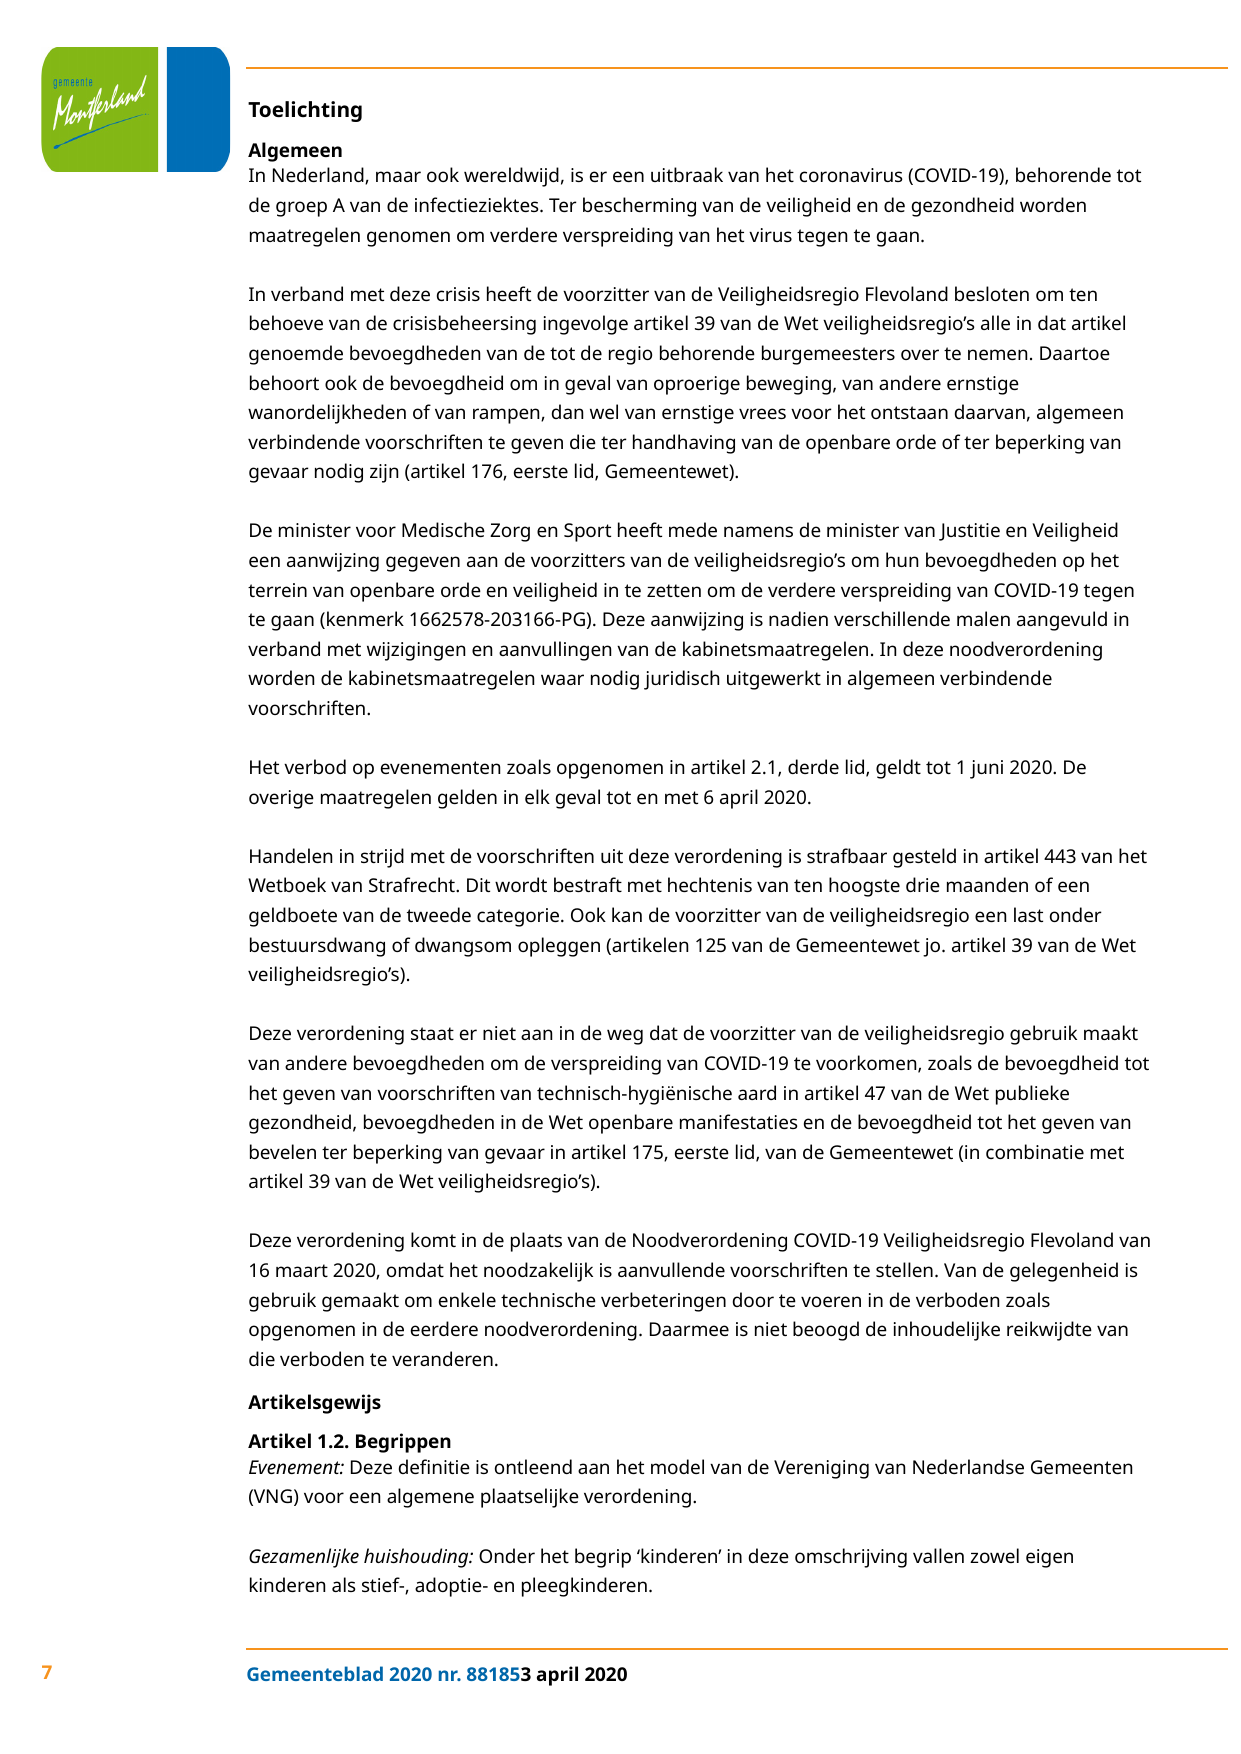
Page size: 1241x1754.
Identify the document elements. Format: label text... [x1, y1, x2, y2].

text Het verbod op evenementen zoals opgenomen in artikel 2.1, derde lid, geldt tot 1 juni 2020. De overige maatregelen gelden in elk geval tot en met 6 april 2020. [248, 754, 1152, 809]
text In Nederland, maar ook wereldwijd, is er een uitbraak van het coronavirus (COVID-19), behorende tot de groep A van de infectieziektes. Ter bescherming van de veiligheid en de gezondheid worden maatregelen genomen om verdere verspreiding van het virus tegen te gaan. [248, 163, 1152, 247]
text Gezamenlijke huishouding: Onder het begrip ‘kinderen’ in deze omschrijving vallen zowel eigen kinderen als stief-, adoptie- en pleegkinderen. [248, 1543, 1152, 1598]
text In verband met deze crisis heeft de voorzitter van de Veiligheidsregio Flevoland besloten om ten behoeve van de crisisbeheersing ingevolge artikel 39 van de Wet veiligheidsregio’s alle in dat artikel genoemde bevoegdheden van de tot de regio behorende burgemeesters over te nemen. Daartoe behoort ook de bevoegdheid om in geval van oproerige beweging, van andere ernstige wanordelijkheden of van rampen, dan wel van ernstige vrees voor het ontstaan daarvan, algemeen verbindende voorschriften te geven die ter handhaving van de openbare orde of ter beperking van gevaar nodig zijn (artikel 176, eerste lid, Gemeentewet). [248, 281, 1152, 484]
text Deze verordening staat er niet aan in de weg dat de voorzitter van de veiligheidsregio gebruik maakt van andere bevoegdheden om de verspreiding van COVID-19 te voorkomen, zoals de bevoegdheid tot het geven van voorschriften van technisch-hygiënische aard in artikel 47 van de Wet publieke gezondheid, bevoegdheden in de Wet openbare manifestaties en de bevoegdheid tot het geven van bevelen ter beperking van gevaar in artikel 175, eerste lid, van de Gemeentewet (in combinatie met artikel 39 van de Wet veiligheidsregio’s). [248, 1021, 1152, 1194]
text Handelen in strijd met de voorschriften uit deze verordening is strafbaar gesteld in artikel 443 van het Wetboek van Strafrecht. Dit wordt bestraft met hechtenis van ten hoogste drie maanden of een geldboete van de tweede categorie. Ook kan de voorzitter van de veiligheidsregio een last onder bestuursdwang of dwangsom opleggen (artikelen 125 van de Gemeentewet jo. artikel 39 van de Wet veiligheidsregio’s). [248, 843, 1152, 987]
text Deze verordening komt in de plaats van de Noodverordening COVID-19 Veiligheidsregio Flevoland van 16 maart 2020, omdat het noodzakelijk is aanvullende voorschriften te stellen. Van de gelegenheid is gebruik gemaakt om enkele technische verbeteringen door te voeren in de verboden zoals opgenomen in de eerdere noodverordening. Daarmee is niet beoogd de inhoudelijke reikwijdte van die verboden te veranderen. [248, 1228, 1152, 1372]
text Evenement: Deze definitie is ontleend aan het model van de Vereniging van Nederlandse Gemeenten (VNG) voor een algemene plaatselijke verordening. [248, 1454, 1152, 1509]
text Artikelsgewijs [248, 1389, 1152, 1415]
text Toelichting [248, 95, 1152, 123]
text De minister voor Medische Zorg en Sport heeft mede namens de minister van Justitie en Veiligheid een aanwijzing gegeven aan de voorzitters van de veiligheidsregio’s om hun bevoegdheden op het terrein van openbare orde en veiligheid in te zetten om de verdere verspreiding van COVID-19 tegen te gaan (kenmerk 1662578-203166-PG). Deze aanwijzing is nadien verschillende malen aangevuld in verband met wijzigingen en aanvullingen van de kabinetsmaatregelen. In deze noodverordening worden de kabinetsmaatregelen waar nodig juridisch uitgewerkt in algemeen verbindende voorschriften. [248, 518, 1152, 721]
picture [41, 47, 231, 172]
text Artikel 1.2. Begrippen [248, 1428, 1152, 1454]
text Algemeen [248, 137, 1152, 163]
